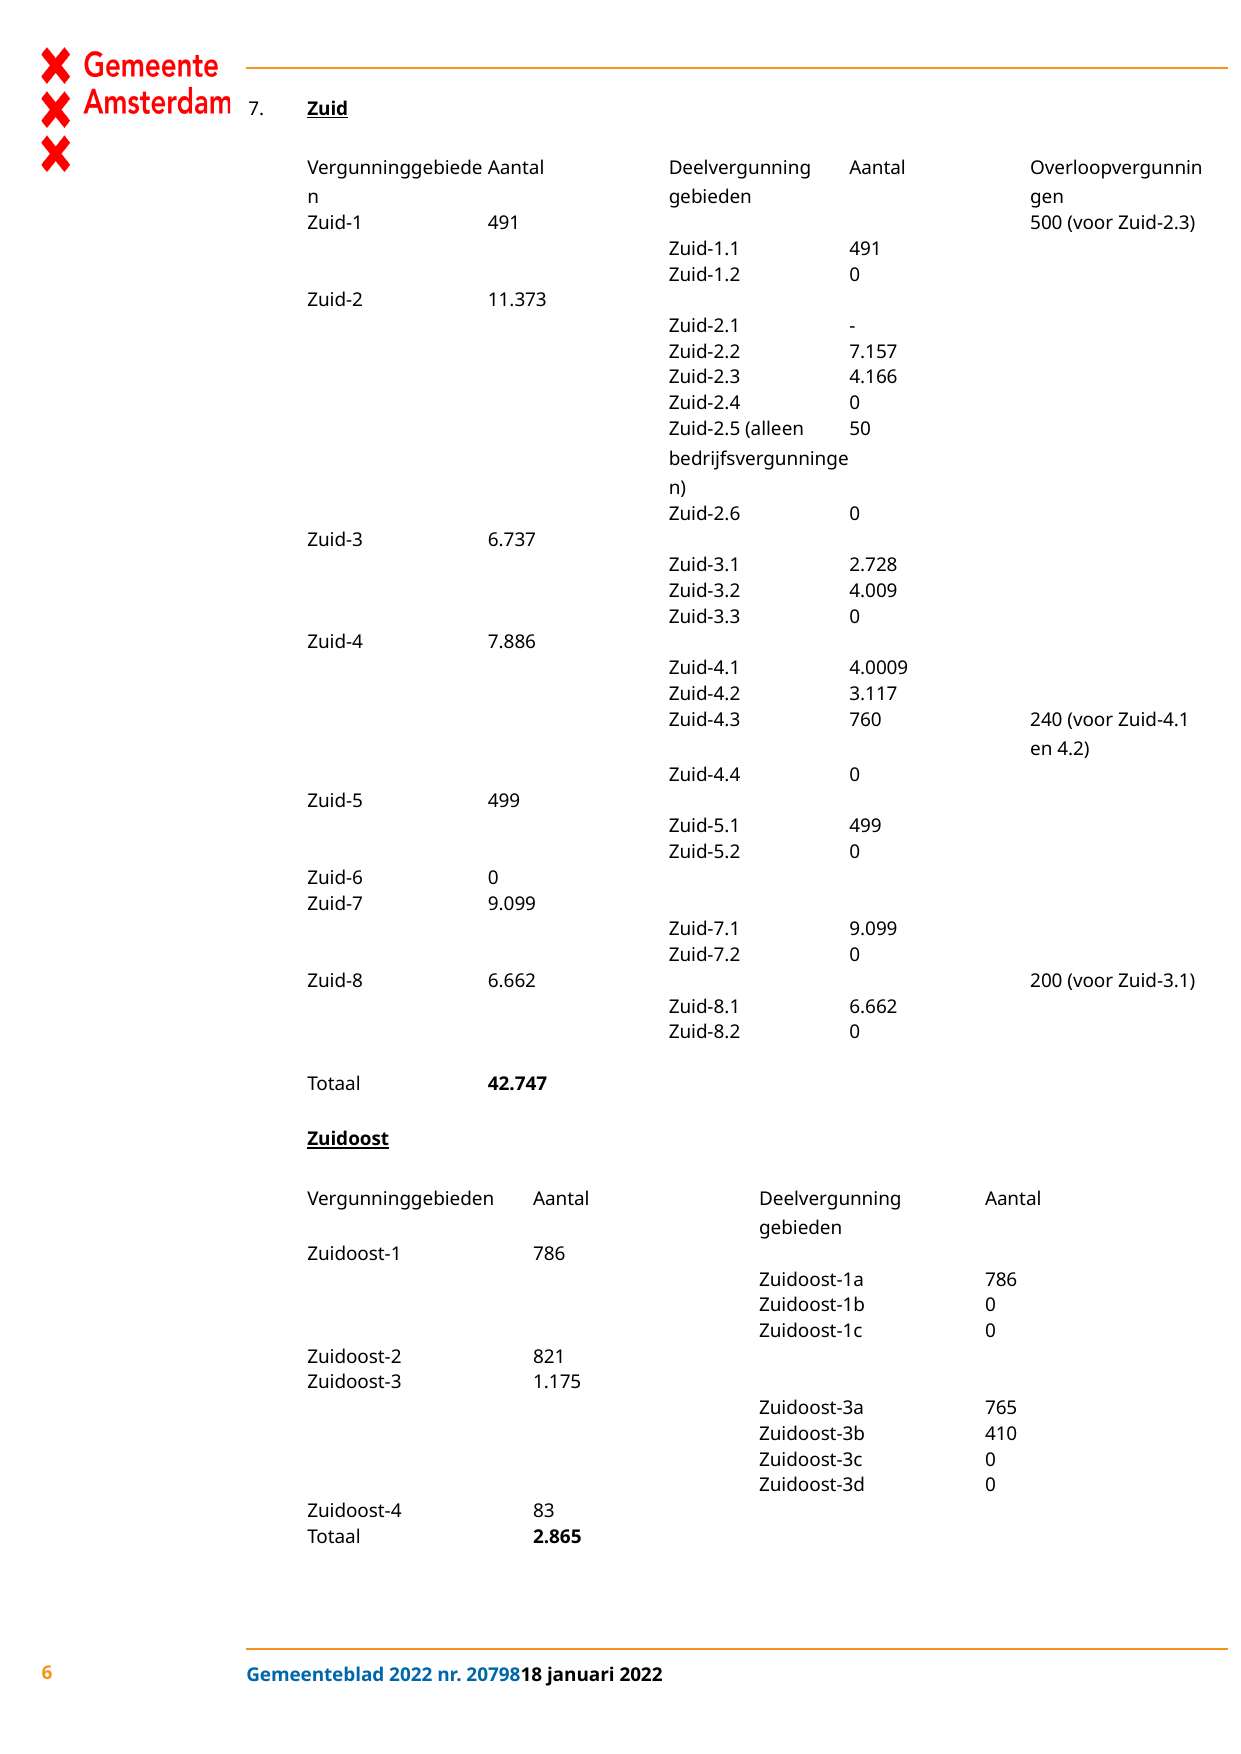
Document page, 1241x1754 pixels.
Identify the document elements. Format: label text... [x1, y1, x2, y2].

table_cell [1030, 941, 1211, 967]
table_cell Zuid-8.2 [669, 1019, 849, 1044]
table_cell 42.747 [488, 1070, 668, 1096]
table_cell Zuid-8 [307, 967, 488, 993]
table_cell 0 [849, 603, 1030, 629]
table_cell 0 [849, 839, 1030, 864]
table_cell [307, 941, 488, 967]
table_cell [307, 312, 488, 338]
table_cell [307, 1266, 533, 1291]
table_cell [1030, 603, 1211, 629]
table_cell [307, 680, 488, 706]
table_cell [669, 890, 849, 916]
table_cell Zuid-2.3 [669, 364, 849, 389]
table_cell Zuid-2.1 [669, 312, 849, 338]
table_cell 50 [849, 415, 1030, 500]
table_cell 0 [849, 261, 1030, 287]
table_cell 0 [488, 864, 668, 890]
table_cell 9.099 [849, 916, 1030, 941]
table_cell [759, 1369, 985, 1394]
table_cell Zuid-6 [307, 864, 488, 890]
table_cell [1030, 415, 1211, 500]
table_cell [488, 338, 668, 364]
table_cell Zuidoost-3d [759, 1472, 985, 1497]
table_cell Zuid-5 [307, 787, 488, 813]
table_cell Zuid-3.2 [669, 577, 849, 603]
table_cell [307, 577, 488, 603]
table_cell 6.662 [849, 993, 1030, 1018]
table_cell [1030, 916, 1211, 941]
table_cell [985, 1523, 1211, 1549]
table_cell [669, 287, 849, 312]
table_cell 1.175 [533, 1369, 759, 1394]
table_cell [1030, 287, 1211, 312]
table_cell [307, 1394, 533, 1420]
table_cell [985, 1240, 1211, 1266]
table_cell Zuid-4.2 [669, 680, 849, 706]
table_cell 0 [985, 1291, 1211, 1317]
table_cell 11.373 [488, 287, 668, 312]
table_header Vergunninggebieden [307, 154, 488, 209]
table_cell 4.166 [849, 364, 1030, 389]
table_header Aantal [533, 1185, 759, 1240]
table_header Aantal [985, 1185, 1211, 1240]
table_cell [1030, 787, 1211, 813]
table_cell Zuidoost-3 [307, 1369, 533, 1394]
table_cell - [849, 312, 1030, 338]
table_cell [533, 1291, 759, 1317]
table_cell [488, 500, 668, 526]
table_cell 500 (voor Zuid-2.3) [1030, 209, 1211, 235]
table_cell [1030, 839, 1211, 864]
table_cell [307, 1446, 533, 1472]
table_cell [488, 916, 668, 941]
table_cell 491 [849, 235, 1030, 261]
table_cell [669, 787, 849, 813]
table_cell [307, 813, 488, 838]
table_cell [488, 680, 668, 706]
table_cell 821 [533, 1343, 759, 1369]
table_cell [488, 761, 668, 787]
table_cell 7.886 [488, 629, 668, 654]
table_cell Zuidoost-3c [759, 1446, 985, 1472]
table_cell Zuid-1.1 [669, 235, 849, 261]
table_cell [488, 415, 668, 500]
table_cell [849, 526, 1030, 552]
table_cell [307, 364, 488, 389]
table_cell [307, 1472, 533, 1497]
table_cell [307, 1317, 533, 1343]
table_cell 0 [849, 1019, 1030, 1044]
table_cell 83 [533, 1497, 759, 1523]
table_cell [669, 629, 849, 654]
table_cell [307, 338, 488, 364]
table_cell [1030, 1044, 1211, 1070]
table_cell Zuid-1.2 [669, 261, 849, 287]
table_header Aantal [849, 154, 1030, 209]
table_cell [1030, 1070, 1211, 1096]
table_cell [488, 603, 668, 629]
table_cell 786 [985, 1266, 1211, 1291]
table_cell [1030, 993, 1211, 1018]
table_cell [533, 1446, 759, 1472]
table_cell [1030, 864, 1211, 890]
table_cell [307, 916, 488, 941]
table_cell [307, 415, 488, 500]
table_cell [1030, 629, 1211, 654]
picture [41, 47, 231, 172]
table_cell 6.662 [488, 967, 668, 993]
table_header Vergunninggebieden [307, 1185, 533, 1240]
table_cell [1030, 813, 1211, 838]
table_cell [1030, 364, 1211, 389]
table_cell [849, 864, 1030, 890]
table_cell [759, 1497, 985, 1523]
table_cell Zuid-2.5 (alleen bedrijfsvergunningen) [669, 415, 849, 500]
table_cell 200 (voor Zuid-3.1) [1030, 967, 1211, 993]
table_cell Zuidoost-3b [759, 1420, 985, 1446]
table_cell [1030, 338, 1211, 364]
table_cell 6.737 [488, 526, 668, 552]
table_cell [488, 1044, 668, 1070]
list Zuid [248, 95, 1152, 121]
table_cell [669, 1044, 849, 1070]
table_cell 499 [488, 787, 668, 813]
table_cell [533, 1472, 759, 1497]
table_cell [759, 1240, 985, 1266]
table_cell [488, 655, 668, 680]
table_cell Zuid-4 [307, 629, 488, 654]
table_header Overloopvergunningen [1030, 154, 1211, 209]
table_cell 2.728 [849, 552, 1030, 577]
table_cell Totaal [307, 1523, 533, 1549]
table_cell [488, 390, 668, 415]
table_cell Zuid-2.4 [669, 390, 849, 415]
table_cell [307, 552, 488, 577]
table_cell Zuid-3 [307, 526, 488, 552]
table_cell [849, 629, 1030, 654]
table_cell 0 [985, 1472, 1211, 1497]
table_cell Zuidoost-1c [759, 1317, 985, 1343]
table_cell 0 [985, 1446, 1211, 1472]
table_cell [1030, 390, 1211, 415]
table_cell [669, 1070, 849, 1096]
table_cell [985, 1497, 1211, 1523]
table_cell 4.009 [849, 577, 1030, 603]
table_cell [307, 261, 488, 287]
table_cell [307, 1044, 488, 1070]
table_cell [488, 813, 668, 838]
table_cell [307, 603, 488, 629]
table_cell Zuid-2.2 [669, 338, 849, 364]
table_cell Zuid-7.1 [669, 916, 849, 941]
table_cell [1030, 655, 1211, 680]
table_cell [307, 1019, 488, 1044]
table_cell [1030, 761, 1211, 787]
table_cell [669, 967, 849, 993]
table_header Deelvergunning gebieden [669, 154, 849, 209]
table_cell 3.117 [849, 680, 1030, 706]
table_cell Zuidoost-1b [759, 1291, 985, 1317]
table_cell [985, 1369, 1211, 1394]
table_cell 491 [488, 209, 668, 235]
table_cell [849, 890, 1030, 916]
table_cell [1030, 312, 1211, 338]
table_cell [307, 761, 488, 787]
table_cell [669, 864, 849, 890]
table_cell [849, 1070, 1030, 1096]
table_cell Zuidoost-4 [307, 1497, 533, 1523]
table_cell [488, 552, 668, 577]
table_cell [759, 1523, 985, 1549]
table_cell 0 [849, 390, 1030, 415]
table_cell Zuidoost-3a [759, 1394, 985, 1420]
table_cell [307, 993, 488, 1018]
table_header Aantal [488, 154, 668, 209]
table_cell [985, 1343, 1211, 1369]
table_cell Zuid-4.3 [669, 706, 849, 761]
table_cell [488, 577, 668, 603]
table_cell [533, 1266, 759, 1291]
table_cell [669, 526, 849, 552]
table_cell 9.099 [488, 890, 668, 916]
table_cell [307, 1291, 533, 1317]
table_cell [533, 1394, 759, 1420]
table_cell [849, 209, 1030, 235]
table_cell Zuid-4.4 [669, 761, 849, 787]
table_cell 0 [849, 941, 1030, 967]
table_cell Zuidoost-1a [759, 1266, 985, 1291]
table_cell 0 [985, 1317, 1211, 1343]
table_cell 499 [849, 813, 1030, 838]
table_cell [307, 390, 488, 415]
table_cell [1030, 500, 1211, 526]
list Zuidoost [248, 1125, 1152, 1151]
table_cell [488, 364, 668, 389]
table_cell 410 [985, 1420, 1211, 1446]
table_cell [307, 706, 488, 761]
table_cell 7.157 [849, 338, 1030, 364]
table_cell Zuid-1 [307, 209, 488, 235]
table_cell [488, 261, 668, 287]
table_cell [488, 235, 668, 261]
table_cell Zuidoost-1 [307, 1240, 533, 1266]
table_cell [533, 1420, 759, 1446]
table_cell [849, 967, 1030, 993]
table_cell [1030, 1019, 1211, 1044]
table_cell Zuid-4.1 [669, 655, 849, 680]
table_cell Zuid-7.2 [669, 941, 849, 967]
table_cell Totaal [307, 1070, 488, 1096]
table_cell [1030, 235, 1211, 261]
table_cell [488, 993, 668, 1018]
table_cell [1030, 890, 1211, 916]
table_cell Zuid-5.1 [669, 813, 849, 838]
table_cell [1030, 526, 1211, 552]
table_cell Zuidoost-2 [307, 1343, 533, 1369]
table_cell [669, 209, 849, 235]
table_cell [307, 655, 488, 680]
table_cell 760 [849, 706, 1030, 761]
table_cell 2.865 [533, 1523, 759, 1549]
table_cell Zuid-8.1 [669, 993, 849, 1018]
table_cell Zuid-7 [307, 890, 488, 916]
table_cell [849, 787, 1030, 813]
table_cell Zuid-5.2 [669, 839, 849, 864]
table_cell 0 [849, 500, 1030, 526]
table_cell [759, 1343, 985, 1369]
table_header Deelvergunning gebieden [759, 1185, 985, 1240]
table_cell [849, 1044, 1030, 1070]
table_cell [307, 1420, 533, 1446]
table_cell [488, 1019, 668, 1044]
table_cell Zuid-3.1 [669, 552, 849, 577]
table_cell [1030, 552, 1211, 577]
table_cell 0 [849, 761, 1030, 787]
table_cell [849, 287, 1030, 312]
table_cell 4.0009 [849, 655, 1030, 680]
table_cell 240 (voor Zuid-4.1 en 4.2) [1030, 706, 1211, 761]
table_cell [533, 1317, 759, 1343]
table_cell [1030, 261, 1211, 287]
table_cell [488, 941, 668, 967]
table_cell Zuid-3.3 [669, 603, 849, 629]
table_cell [1030, 680, 1211, 706]
table_cell Zuid-2 [307, 287, 488, 312]
table_cell 786 [533, 1240, 759, 1266]
table_cell [488, 839, 668, 864]
table_cell [488, 312, 668, 338]
table_cell [307, 839, 488, 864]
table_cell [1030, 577, 1211, 603]
table_cell Zuid-2.6 [669, 500, 849, 526]
table_cell 765 [985, 1394, 1211, 1420]
table_cell [307, 500, 488, 526]
table_cell [488, 706, 668, 761]
table_cell [307, 235, 488, 261]
